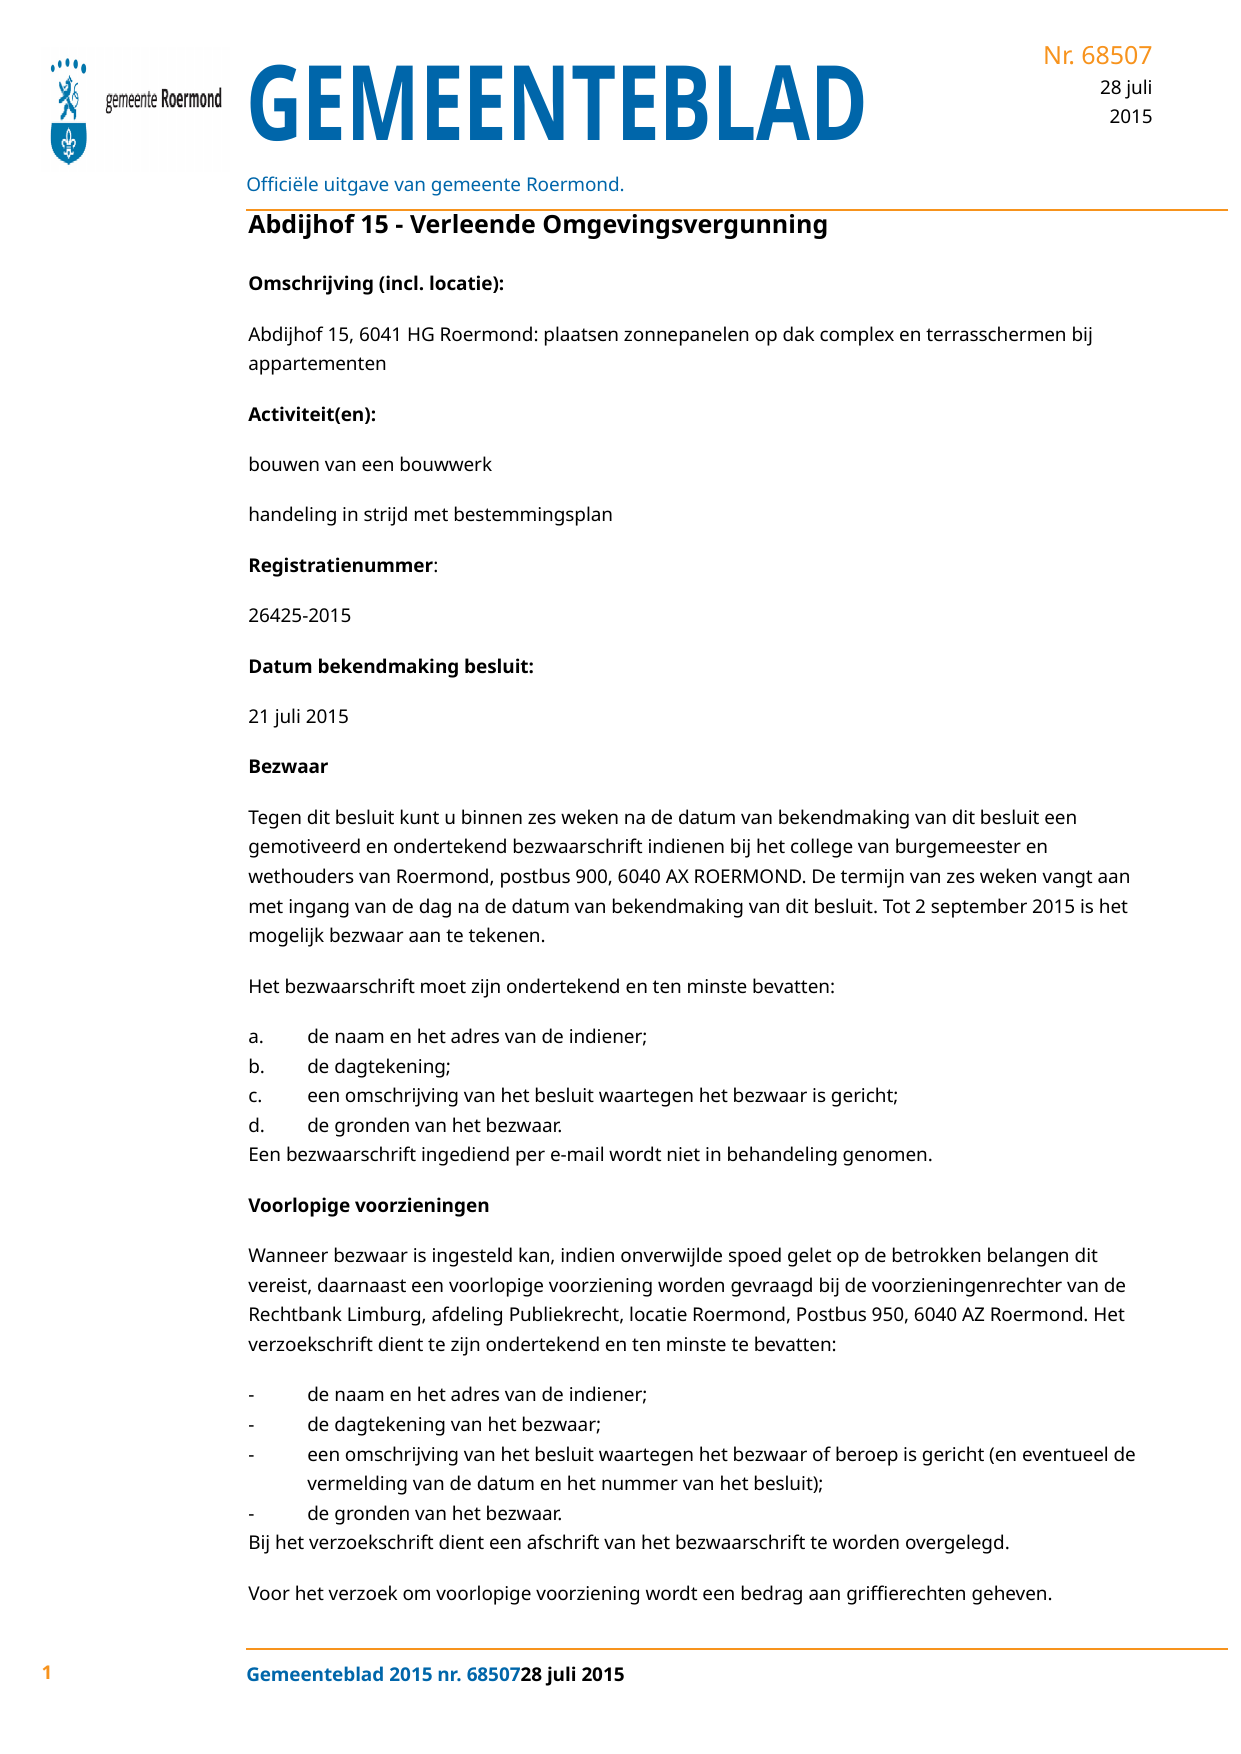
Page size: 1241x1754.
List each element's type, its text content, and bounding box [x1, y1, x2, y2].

text Abdijhof 15, 6041 HG Roermond: plaatsen zonnepanelen op dak complex en terrasschermen bij appartementen [248, 321, 1152, 376]
text 26425-2015 [248, 602, 1152, 628]
text Een bezwaarschrift ingediend per e-mail wordt niet in behandeling genomen. [248, 1142, 1152, 1167]
text handeling in strijd met bestemmingsplan [248, 502, 1152, 527]
list een omschrijving van het besluit waartegen het bezwaar of beroep is gericht (en eventueel de vermelding van de datum en het nummer van het besluit); [248, 1441, 1152, 1496]
list een omschrijving van het besluit waartegen het bezwaar is gericht; [248, 1082, 1152, 1108]
list de dagtekening; [248, 1053, 1152, 1078]
text bouwen van een bouwwerk [248, 451, 1152, 477]
picture [41, 47, 231, 172]
list de gronden van het bezwaar. [248, 1500, 1152, 1526]
text Voor het verzoek om voorlopige voorziening wordt een bedrag aan griffierechten geheven. [248, 1580, 1152, 1606]
text 21 juli 2015 [248, 703, 1152, 729]
text Bezwaar [248, 754, 1152, 779]
list de naam en het adres van de indiener; [248, 1023, 1152, 1049]
list de gronden van het bezwaar. [248, 1112, 1152, 1138]
list de naam en het adres van de indiener; [248, 1382, 1152, 1407]
text Bij het verzoekschrift dient een afschrift van het bezwaarschrift te worden overgelegd. [248, 1529, 1152, 1555]
text Registratienummer: [248, 552, 1152, 578]
text Datum bekendmaking besluit: [248, 653, 1152, 678]
list de dagtekening van het bezwaar; [248, 1411, 1152, 1437]
text Activiteit(en): [248, 401, 1152, 426]
text Het bezwaarschrift moet zijn ondertekend en ten minste bevatten: [248, 973, 1152, 998]
text Omschrijving (incl. locatie): [248, 270, 1152, 296]
text Wanneer bezwaar is ingesteld kan, indien onverwijlde spoed gelet op de betrokken belangen dit vereist, daarnaast een voorlopige voorziening worden gevraagd bij de voorzieningenrechter van de Rechtbank Limburg, afdeling Publiekrecht, locatie Roermond, Postbus 950, 6040 AZ Roermond. Het verzoekschrift dient te zijn ondertekend en ten minste te bevatten: [248, 1242, 1152, 1357]
text Tegen dit besluit kunt u binnen zes weken na de datum van bekendmaking van dit besluit een gemotiveerd en ondertekend bezwaarschrift indienen bij het college van burgemeester en wethouders van Roermond, postbus 900, 6040 AX ROERMOND. De termijn van zes weken vangt aan met ingang van de dag na de datum van bekendmaking van dit besluit. Tot 2 september 2015 is het mogelijk bezwaar aan te tekenen. [248, 804, 1152, 948]
text Abdijhof 15 - Verleende Omgevingsvergunning [248, 211, 1152, 241]
text Voorlopige voorzieningen [248, 1192, 1152, 1218]
